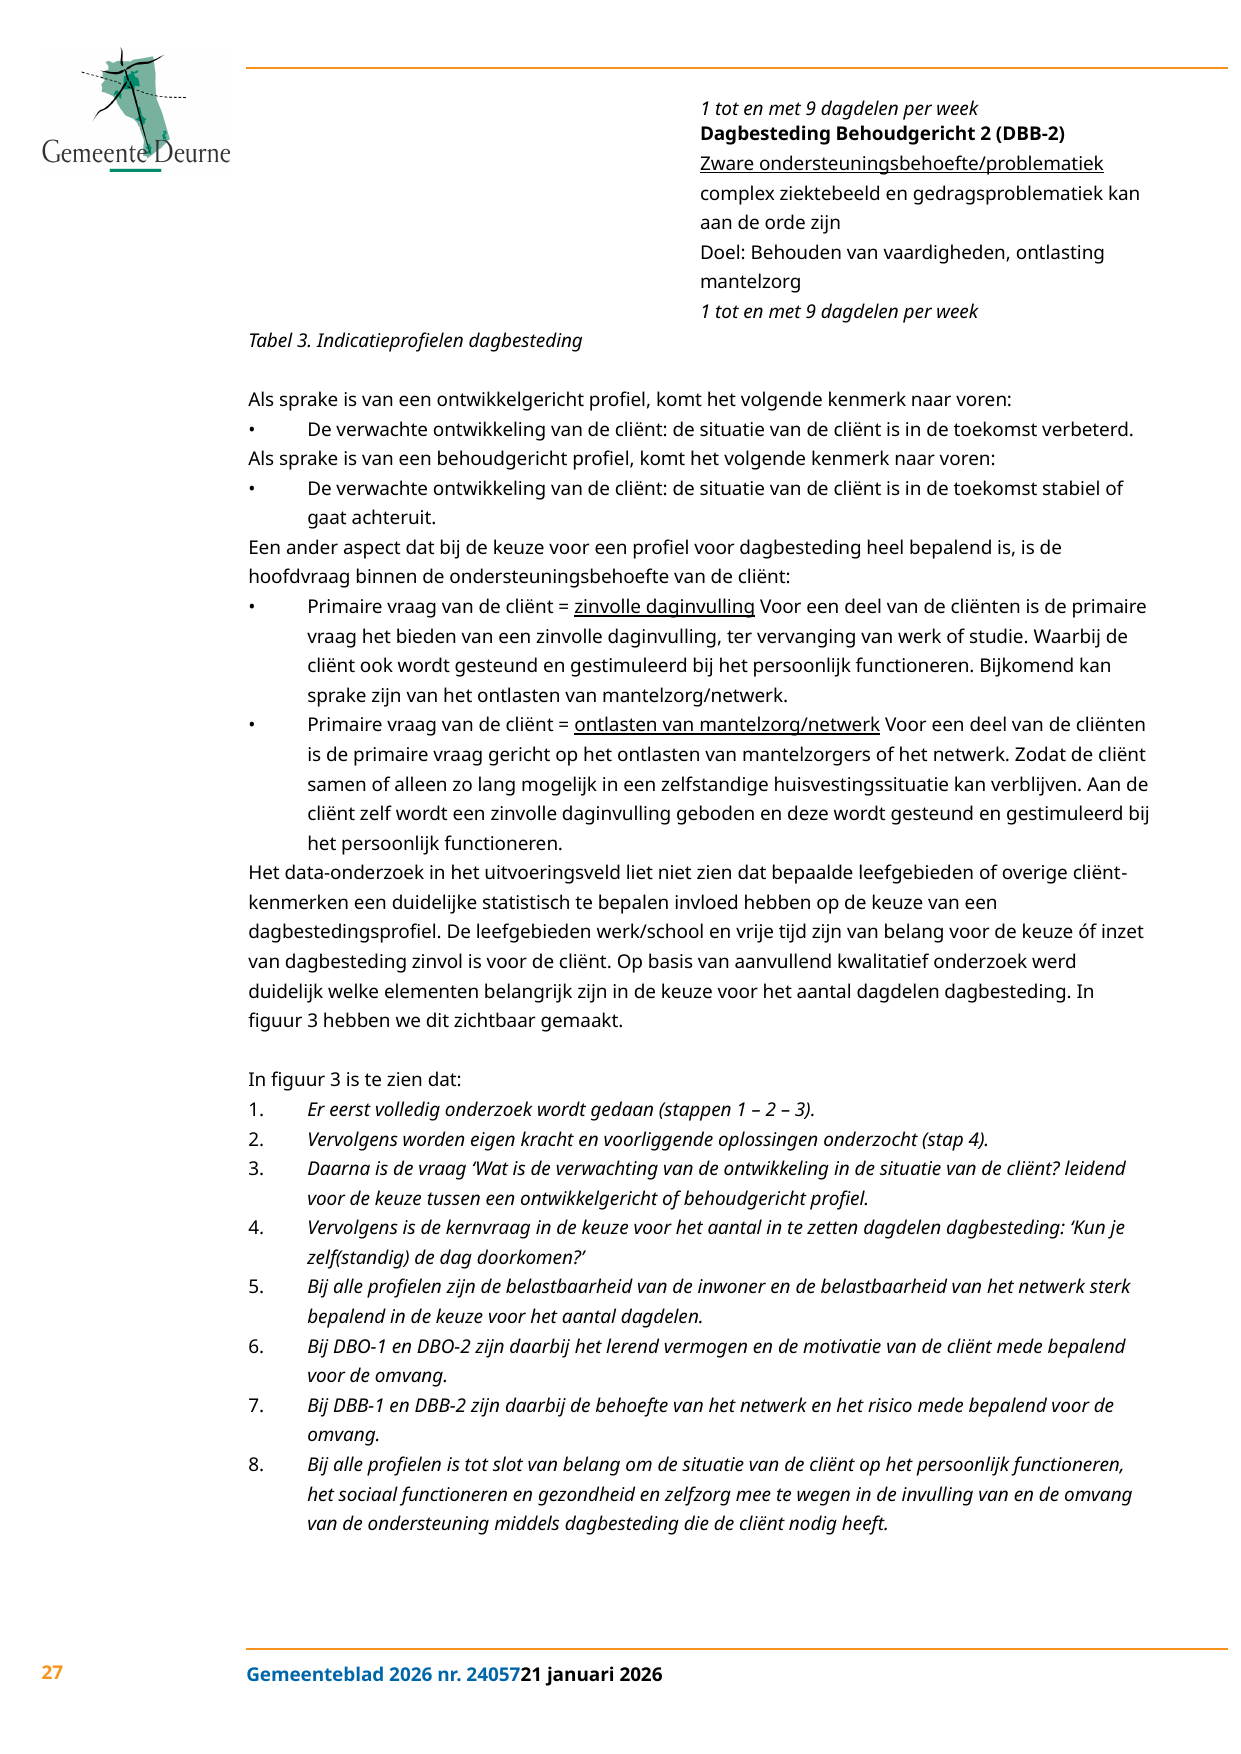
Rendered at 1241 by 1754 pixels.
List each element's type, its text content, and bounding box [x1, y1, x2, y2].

text Als sprake is van een ontwikkelgericht profiel, komt het volgende kenmerk naar voren: [248, 386, 1152, 412]
list Primaire vraag van de cliënt = ontlasten van mantelzorg/netwerk Voor een deel van de cliënten is de primaire vraag gericht op het ontlasten van mantelzorgers of het netwerk. Zodat de cliënt samen of alleen zo lang mogelijk in een zelfstandige huisvestingssituatie kan verblijven. Aan de cliënt zelf wordt een zinvolle daginvulling geboden en deze wordt gesteund en gestimuleerd bij het persoonlijk functioneren. [248, 712, 1152, 856]
text Tabel 3. Indicatieprofielen dagbesteding [248, 327, 1152, 353]
table_cell [248, 95, 700, 324]
list Bij DBO-1 en DBO-2 zijn daarbij het lerend vermogen en de motivatie van de cliënt mede bepalend voor de omvang. [248, 1333, 1152, 1388]
table_cell Dagbesteding Behoudgericht 2 (DBB-2) Zware ondersteuningsbehoefte/problematiek complex ziektebeeld en gedragsproblematiek kan aan de orde zijn Doel: Behouden van vaardigheden, ontlasting mantelzorg 1 tot en met 9 dagdelen per week [700, 121, 1152, 324]
list Daarna is de vraag ‘Wat is de verwachting van de ontwikkeling in de situatie van de cliënt? leidend voor de keuze tussen een ontwikkelgericht of behoudgericht profiel. [248, 1155, 1152, 1211]
list Bij DBB-1 en DBB-2 zijn daarbij de behoefte van het netwerk en het risico mede bepalend voor de omvang. [248, 1392, 1152, 1447]
list De verwachte ontwikkeling van de cliënt: de situatie van de cliënt is in de toekomst verbeterd. [248, 416, 1152, 441]
list De verwachte ontwikkeling van de cliënt: de situatie van de cliënt is in de toekomst stabiel of gaat achteruit. [248, 475, 1152, 530]
text Als sprake is van een behoudgericht profiel, komt het volgende kenmerk naar voren: [248, 445, 1152, 471]
list Vervolgens is de kernvraag in de keuze voor het aantal in te zetten dagdelen dagbesteding: ‘Kun je zelf(standig) de dag doorkomen?’ [248, 1214, 1152, 1270]
text Een ander aspect dat bij de keuze voor een profiel voor dagbesteding heel bepalend is, is de hoofdvraag binnen de ondersteuningsbehoefte van de cliënt: [248, 534, 1152, 589]
picture [41, 47, 231, 172]
text Het data-onderzoek in het uitvoeringsveld liet niet zien dat bepaalde leefgebieden of overige cliënt­kenmerken een duidelijke statistisch te bepalen invloed hebben op de keuze van een dagbestedingsprofiel. De leefgebieden werk/school en vrije tijd zijn van belang voor de keuze óf inzet van dagbesteding zinvol is voor de cliënt. Op basis van aanvullend kwalitatief onderzoek werd duidelijk welke elementen belangrijk zijn in de keuze voor het aantal dagdelen dagbesteding. In figuur 3 hebben we dit zichtbaar gemaakt. [248, 859, 1152, 1033]
table_cell 1 tot en met 9 dagdelen per week [700, 95, 1152, 121]
list Bij alle profielen zijn de belastbaarheid van de inwoner en de belastbaarheid van het netwerk sterk bepalend in de keuze voor het aantal dagdelen. [248, 1274, 1152, 1329]
list Bij alle profielen is tot slot van belang om de situatie van de cliënt op het persoonlijk functioneren, het sociaal functioneren en gezondheid en zelfzorg mee te wegen in de invulling van en de omvang van de ondersteuning middels dagbesteding die de cliënt nodig heeft. [248, 1451, 1152, 1536]
list Vervolgens worden eigen kracht en voorliggende oplossingen onderzocht (stap 4). [248, 1126, 1152, 1151]
text In figuur 3 is te zien dat: [248, 1067, 1152, 1092]
list Primaire vraag van de cliënt = zinvolle daginvulling Voor een deel van de cliënten is de primaire vraag het bieden van een zinvolle daginvulling, ter vervanging van werk of studie. Waarbij de cliënt ook wordt gesteund en gestimuleerd bij het persoonlijk functioneren. Bijkomend kan sprake zijn van het ontlasten van mantelzorg/netwerk. [248, 593, 1152, 708]
list Er eerst volledig onderzoek wordt gedaan (stappen 1 – 2 – 3). [248, 1096, 1152, 1122]
